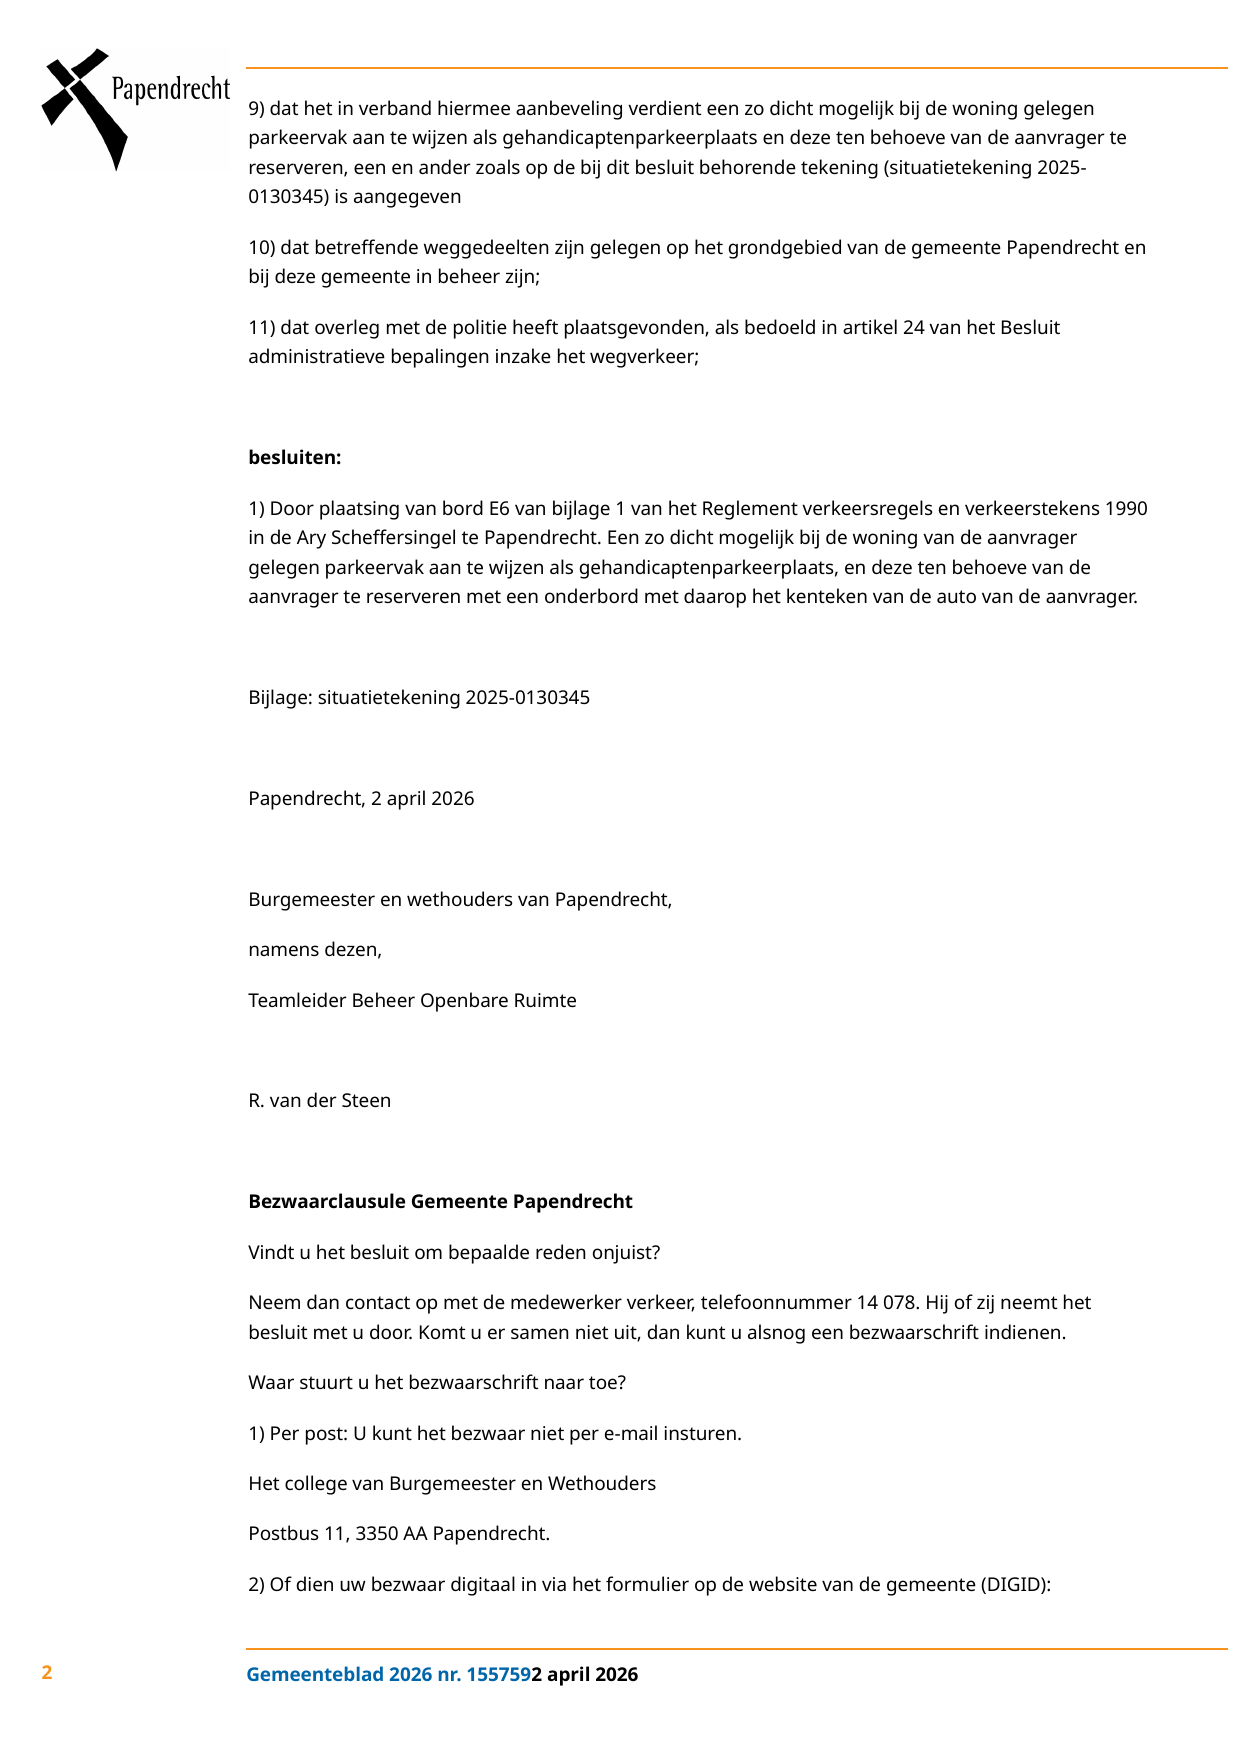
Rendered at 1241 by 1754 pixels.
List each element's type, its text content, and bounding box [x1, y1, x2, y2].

text 9) dat het in verband hiermee aanbeveling verdient een zo dicht mogelijk bij de woning gelegen parkeervak aan te wijzen als gehandicaptenparkeerplaats en deze ten behoeve van de aanvrager te reserveren, een en ander zoals op de bij dit besluit behorende tekening (situatietekening 2025-0130345) is aangegeven [248, 95, 1152, 209]
text 11) dat overleg met de politie heeft plaatsgevonden, als bedoeld in artikel 24 van het Besluit administratieve bepalingen inzake het wegverkeer; [248, 314, 1152, 369]
text Neem dan contact op met de medewerker verkeer, telefoonnummer 14 078. Hij of zij neemt het besluit met u door. Komt u er samen niet uit, dan kunt u alsnog een bezwaarschrift indienen. [248, 1289, 1152, 1345]
text Papendrecht, 2 april 2026 [248, 785, 1152, 811]
text Vindt u het besluit om bepaalde reden onjuist? [248, 1239, 1152, 1265]
text besluiten: [248, 444, 1152, 470]
text Waar stuurt u het bezwaarschrift naar toe? [248, 1369, 1152, 1395]
text R. van der Steen [248, 1088, 1152, 1113]
text Postbus 11, 3350 AA Papendrecht. [248, 1521, 1152, 1546]
picture [41, 47, 231, 172]
text Bezwaarclausule Gemeente Papendrecht [248, 1188, 1152, 1214]
text Het college van Burgemeester en Wethouders [248, 1470, 1152, 1496]
text Burgemeester en wethouders van Papendrecht, [248, 886, 1152, 912]
text 2) Of dien uw bezwaar digitaal in via het formulier op de website van de gemeente (DIGID): [248, 1571, 1152, 1597]
text 1) Door plaatsing van bord E6 van bijlage 1 van het Reglement verkeersregels en verkeerstekens 1990 in de Ary Scheffersingel te Papendrecht. Een zo dicht mogelijk bij de woning van de aanvrager gelegen parkeervak aan te wijzen als gehandicaptenparkeerplaats, en deze ten behoeve van de aanvrager te reserveren met een onderbord met daarop het kenteken van de auto van de aanvrager. [248, 495, 1152, 609]
text namens dezen, [248, 936, 1152, 962]
text 10) dat betreffende weggedeelten zijn gelegen op het grondgebied van de gemeente Papendrecht en bij deze gemeente in beheer zijn; [248, 234, 1152, 289]
text Bijlage: situatietekening 2025-0130345 [248, 684, 1152, 710]
text 1) Per post: U kunt het bezwaar niet per e-mail insturen. [248, 1420, 1152, 1446]
text Teamleider Beheer Openbare Ruimte [248, 987, 1152, 1013]
